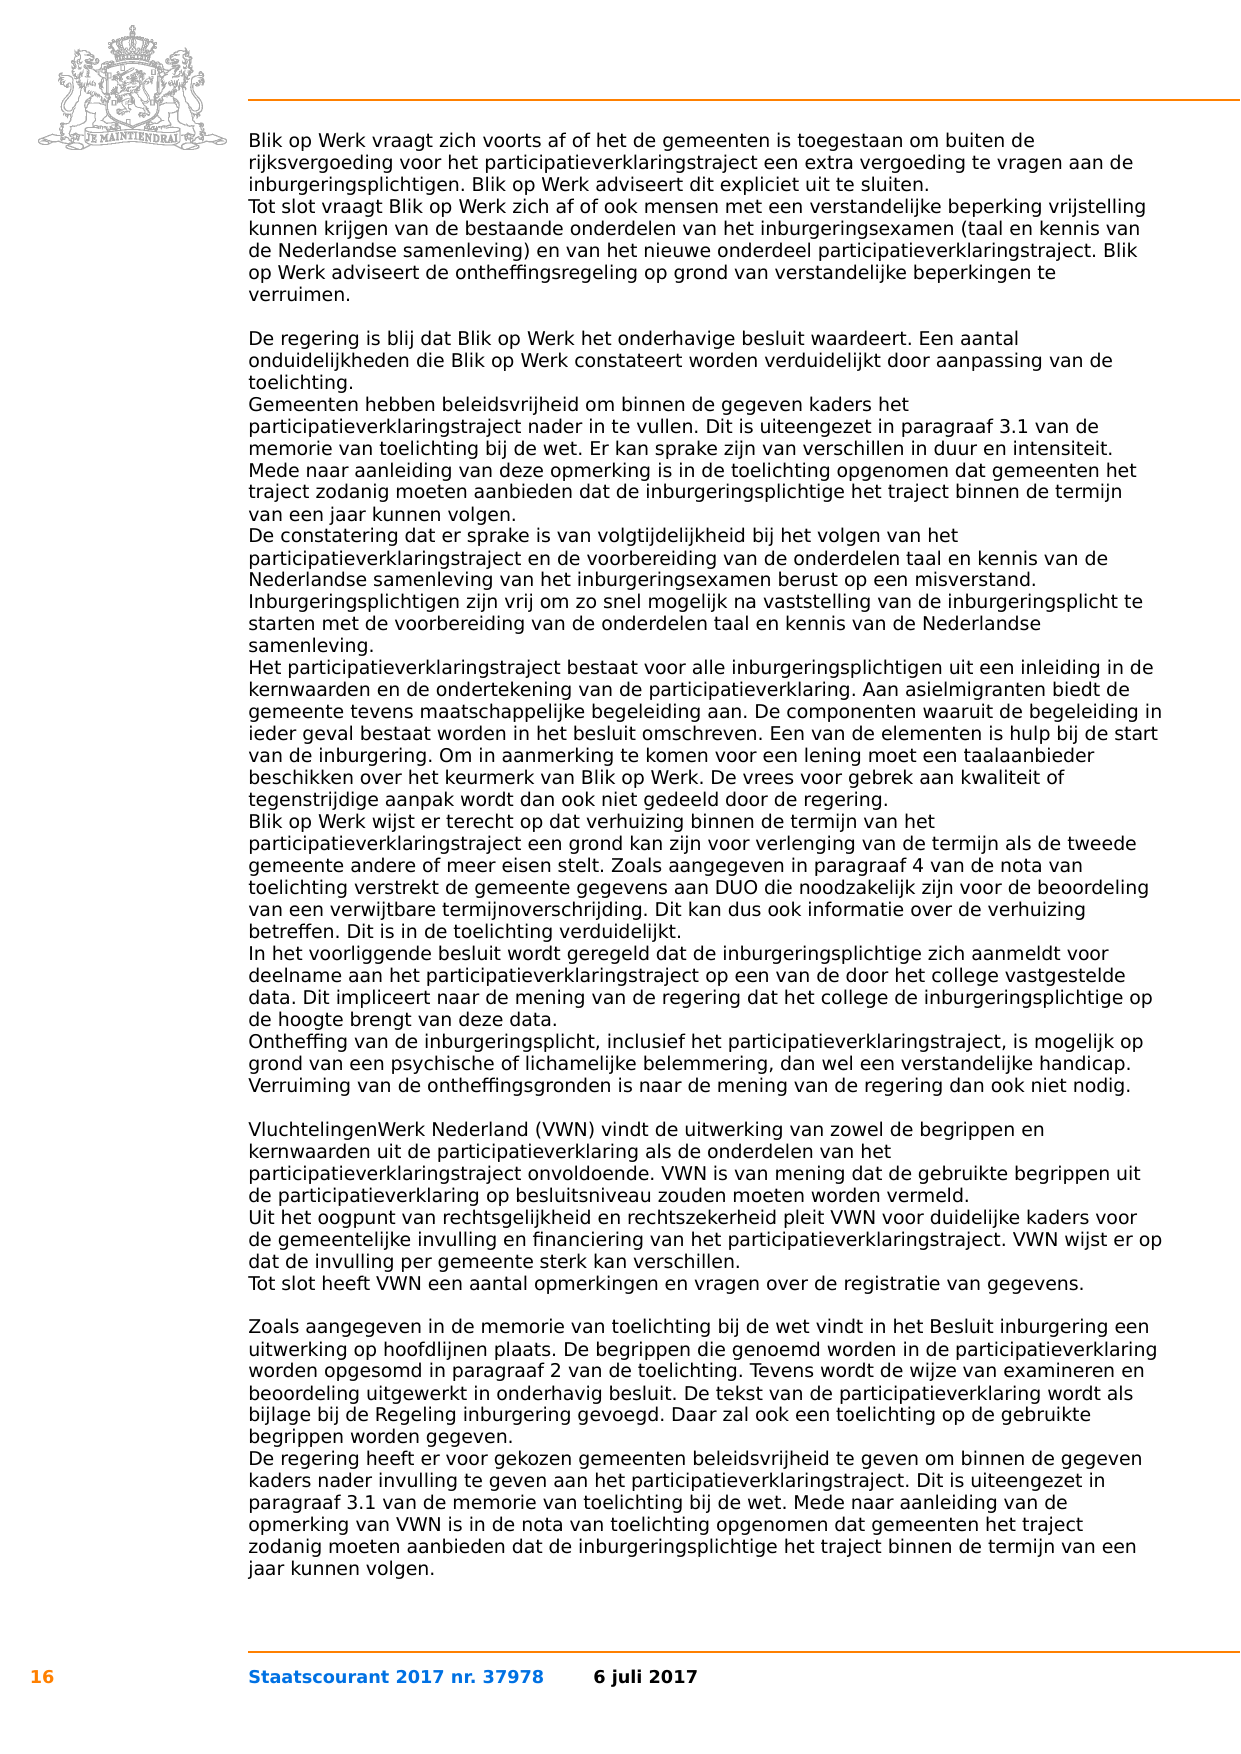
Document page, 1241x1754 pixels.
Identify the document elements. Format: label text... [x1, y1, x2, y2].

text Blik op Werk vraagt zich voorts af of het de gemeenten is toegestaan om buiten de rijksvergoeding voor het participatieverklaringstraject een extra vergoeding te vragen aan de inburgeringsplichtigen. Blik op Werk adviseert dit expliciet uit te sluiten. [248, 130, 1163, 196]
text Het participatieverklaringstraject bestaat voor alle inburgeringsplichtigen uit een inleiding in de kernwaarden en de ondertekening van de participatieverklaring. Aan asielmigranten biedt de gemeente tevens maatschappelijke begeleiding aan. De componenten waaruit de begeleiding in ieder geval bestaat worden in het besluit omschreven. Een van de elementen is hulp bij de start van de inburgering. Om in aanmerking te komen voor een lening moet een taalaanbieder beschikken over het keurmerk van Blik op Werk. De vrees voor gebrek aan kwaliteit of tegenstrijdige aanpak wordt dan ook niet gedeeld door de regering. [248, 657, 1163, 811]
text VluchtelingenWerk Nederland (VWN) vindt de uitwerking van zowel de begrippen en kernwaarden uit de participatieverklaring als de onderdelen van het participatieverklaringstraject onvoldoende. VWN is van mening dat de gebruikte begrippen uit de participatieverklaring op besluitsniveau zouden moeten worden vermeld. [248, 1119, 1163, 1207]
text In het voorliggende besluit wordt geregeld dat de inburgeringsplichtige zich aanmeldt voor deelname aan het participatieverklaringstraject op een van de door het college vastgestelde data. Dit impliceert naar de mening van de regering dat het college de inburgeringsplichtige op de hoogte brengt van deze data. [248, 943, 1163, 1031]
picture [38, 25, 227, 150]
text Blik op Werk wijst er terecht op dat verhuizing binnen de termijn van het participatieverklaringstraject een grond kan zijn voor verlenging van de termijn als de tweede gemeente andere of meer eisen stelt. Zoals aangegeven in paragraaf 4 van de nota van toelichting verstrekt de gemeente gegevens aan DUO die noodzakelijk zijn voor de beoordeling van een verwijtbare termijnoverschrijding. Dit kan dus ook informatie over de verhuizing betreffen. Dit is in de toelichting verduidelijkt. [248, 811, 1163, 943]
text Tot slot vraagt Blik op Werk zich af of ook mensen met een verstandelijke beperking vrijstelling kunnen krijgen van de bestaande onderdelen van het inburgeringsexamen (taal en kennis van de Nederlandse samenleving) en van het nieuwe onderdeel participatieverklaringstraject. Blik op Werk adviseert de ontheffingsregeling op grond van verstandelijke beperkingen te verruimen. [248, 196, 1163, 306]
text Gemeenten hebben beleidsvrijheid om binnen de gegeven kaders het participatieverklaringstraject nader in te vullen. Dit is uiteengezet in paragraaf 3.1 van de memorie van toelichting bij de wet. Er kan sprake zijn van verschillen in duur en intensiteit. Mede naar aanleiding van deze opmerking is in de toelichting opgenomen dat gemeenten het traject zodanig moeten aanbieden dat de inburgeringsplichtige het traject binnen de termijn van een jaar kunnen volgen. [248, 393, 1163, 525]
text Tot slot heeft VWN een aantal opmerkingen en vragen over de registratie van gegevens. [248, 1273, 1163, 1294]
text Uit het oogpunt van rechtsgelijkheid en rechtszekerheid pleit VWN voor duidelijke kaders voor de gemeentelijke invulling en financiering van het participatieverklaringstraject. VWN wijst er op dat de invulling per gemeente sterk kan verschillen. [248, 1207, 1163, 1273]
text De regering heeft er voor gekozen gemeenten beleidsvrijheid te geven om binnen de gegeven kaders nader invulling te geven aan het participatieverklaringstraject. Dit is uiteengezet in paragraaf 3.1 van de memorie van toelichting bij de wet. Mede naar aanleiding van de opmerking van VWN is in de nota van toelichting opgenomen dat gemeenten het traject zodanig moeten aanbieden dat de inburgeringsplichtige het traject binnen de termijn van een jaar kunnen volgen. [248, 1448, 1163, 1580]
text De regering is blij dat Blik op Werk het onderhavige besluit waardeert. Een aantal onduidelijkheden die Blik op Werk constateert worden verduidelijkt door aanpassing van de toelichting. [248, 328, 1163, 393]
text Zoals aangegeven in de memorie van toelichting bij de wet vindt in het Besluit inburgering een uitwerking op hoofdlijnen plaats. De begrippen die genoemd worden in de participatieverklaring worden opgesomd in paragraaf 2 van de toelichting. Tevens wordt de wijze van examineren en beoordeling uitgewerkt in onderhavig besluit. De tekst van de participatieverklaring wordt als bijlage bij de Regeling inburgering gevoegd. Daar zal ook een toelichting op de gebruikte begrippen worden gegeven. [248, 1316, 1163, 1448]
text De constatering dat er sprake is van volgtijdelijkheid bij het volgen van het participatieverklaringstraject en de voorbereiding van de onderdelen taal en kennis van de Nederlandse samenleving van het inburgeringsexamen berust op een misverstand. Inburgeringsplichtigen zijn vrij om zo snel mogelijk na vaststelling van de inburgeringsplicht te starten met de voorbereiding van de onderdelen taal en kennis van de Nederlandse samenleving. [248, 525, 1163, 657]
text Ontheffing van de inburgeringsplicht, inclusief het participatieverklaringstraject, is mogelijk op grond van een psychische of lichamelijke belemmering, dan wel een verstandelijke handicap. Verruiming van de ontheffingsgronden is naar de mening van de regering dan ook niet nodig. [248, 1031, 1163, 1097]
